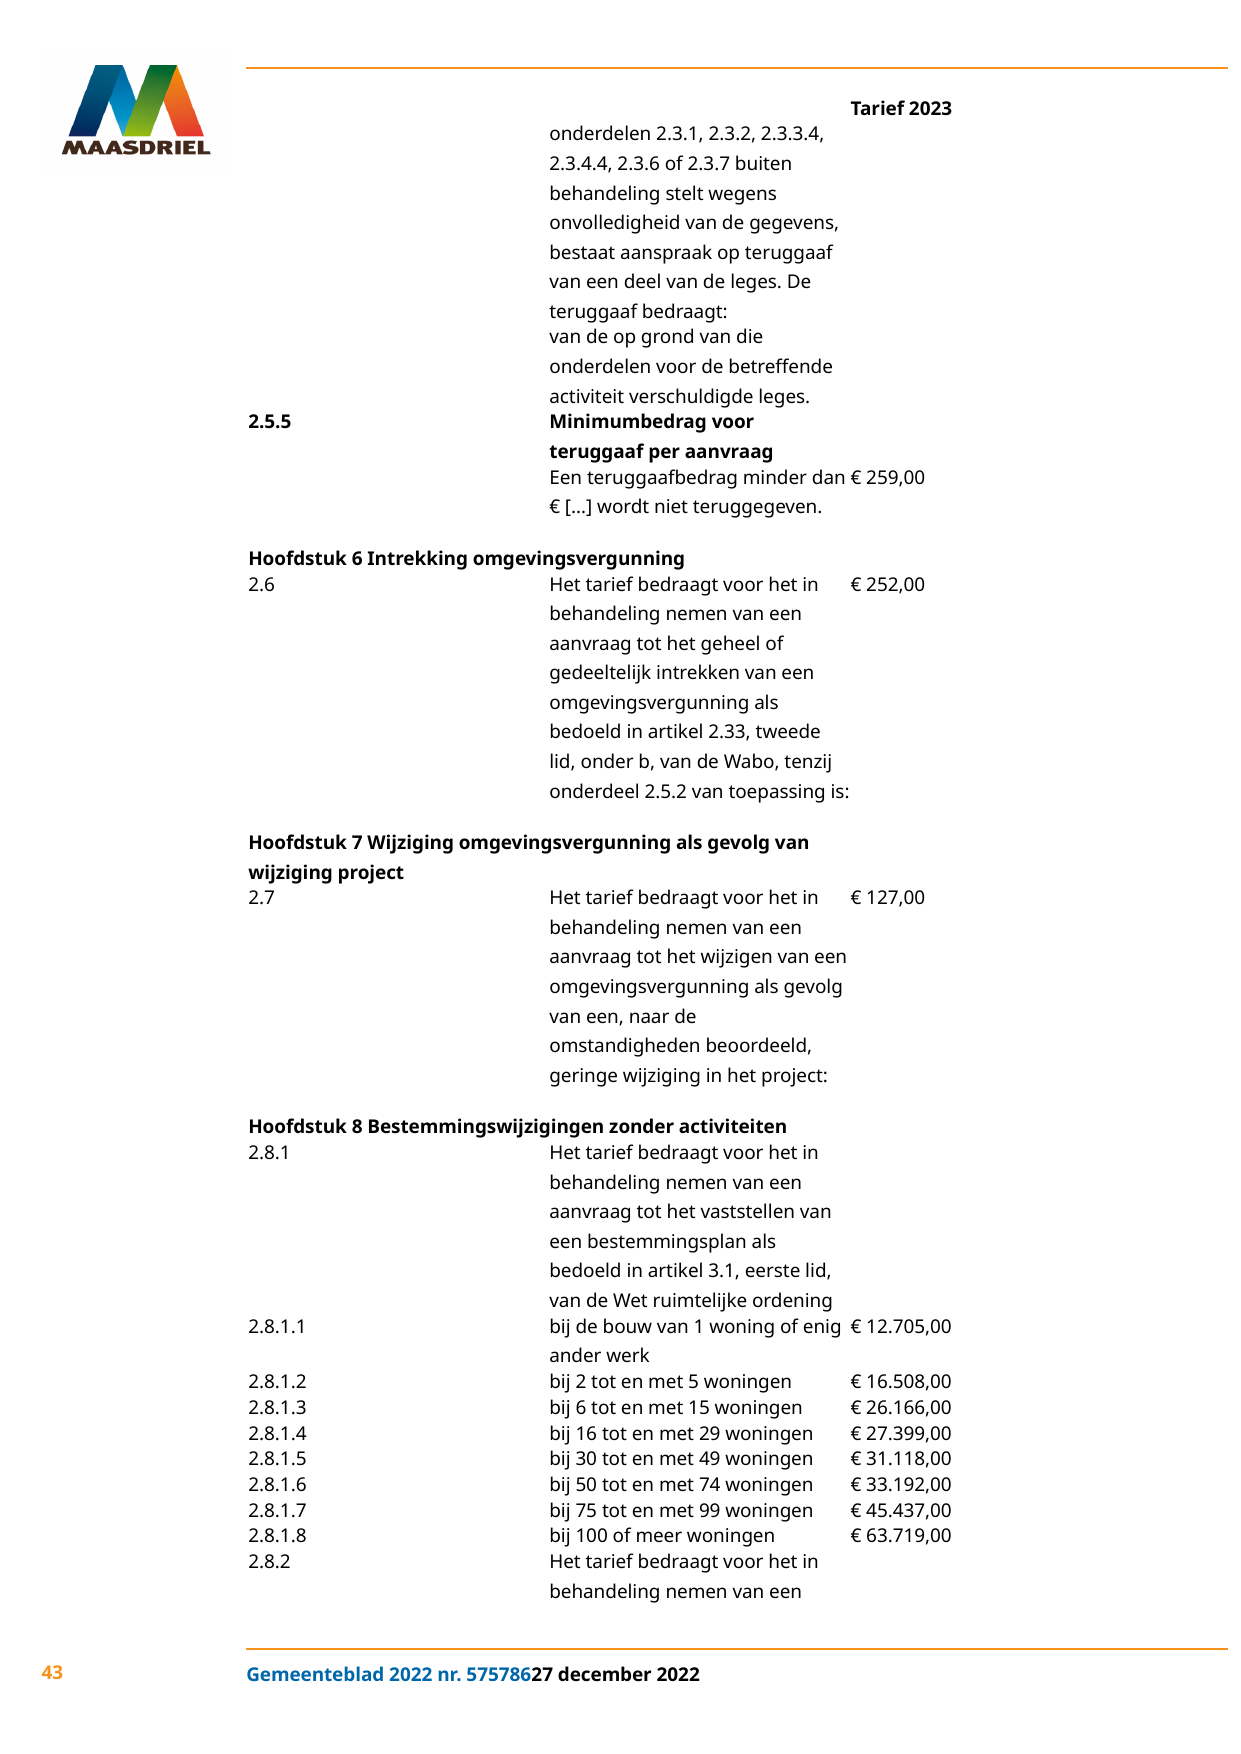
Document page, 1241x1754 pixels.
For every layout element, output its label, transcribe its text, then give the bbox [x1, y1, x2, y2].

table_cell € 27.399,00 [850, 1420, 1152, 1445]
table_cell Hoofdstuk 8 Bestemmingswijzigingen zonder activiteiten [248, 1114, 850, 1139]
table_cell onderdelen 2.3.1, 2.3.2, 2.3.3.4, 2.3.4.4, 2.3.6 of 2.3.7 buiten behandeling stelt wegens onvolledigheid van de gegevens, bestaat aanspraak op teruggaaf van een deel van de leges. De teruggaaf bedraagt: [549, 121, 850, 324]
table_cell Het tarief bedraagt voor het in behandeling nemen van een [549, 1548, 850, 1604]
table_cell [248, 519, 549, 545]
table_cell [850, 409, 1152, 464]
table_cell bij de bouw van 1 woning of enig ander werk [549, 1313, 850, 1368]
table_cell [850, 1139, 1152, 1313]
table_cell [549, 519, 850, 545]
table_cell 2.8.1.6 [248, 1471, 549, 1497]
table_cell 2.8.1.3 [248, 1394, 549, 1420]
table_cell [850, 1088, 1152, 1113]
table_cell 2.5.5 [248, 409, 549, 464]
table_cell € 45.437,00 [850, 1497, 1152, 1523]
table_cell bij 50 tot en met 74 woningen [549, 1471, 850, 1497]
table_cell [248, 1088, 549, 1113]
table_cell € 12.705,00 [850, 1313, 1152, 1368]
table_cell € 63.719,00 [850, 1523, 1152, 1548]
table_cell € 252,00 [850, 571, 1152, 803]
table_cell € 31.118,00 [850, 1445, 1152, 1471]
table_cell € 259,00 [850, 464, 1152, 519]
table_cell [850, 121, 1152, 324]
table_cell Het tarief bedraagt voor het in behandeling nemen van een aanvraag tot het vaststellen van een bestemmingsplan als bedoeld in artikel 3.1, eerste lid, van de Wet ruimtelijke ordening [549, 1139, 850, 1313]
table_cell € 26.166,00 [850, 1394, 1152, 1420]
table_cell bij 100 of meer woningen [549, 1523, 850, 1548]
table_header [248, 95, 549, 121]
table_cell [248, 121, 549, 409]
table_cell [549, 1088, 850, 1113]
table_cell 2.6 [248, 571, 549, 803]
table_cell [850, 519, 1152, 545]
table_cell 2.8.1.5 [248, 1445, 549, 1471]
table_cell van de op grond van die onderdelen voor de betreffende activiteit verschuldigde leges. [549, 324, 850, 409]
table_cell Het tarief bedraagt voor het in behandeling nemen van een aanvraag tot het wijzigen van een omgevingsvergunning als gevolg van een, naar de omstandigheden beoordeeld, geringe wijziging in het project: [549, 885, 850, 1088]
table_cell [850, 545, 1152, 571]
table_cell 2.8.2 [248, 1548, 549, 1604]
table_cell bij 6 tot en met 15 woningen [549, 1394, 850, 1420]
table_cell [850, 829, 1152, 884]
table_cell [850, 804, 1152, 829]
table_cell [248, 464, 549, 519]
table_cell [850, 1114, 1152, 1139]
table_cell bij 75 tot en met 99 woningen [549, 1497, 850, 1523]
table_cell bij 16 tot en met 29 woningen [549, 1420, 850, 1445]
table_cell € 33.192,00 [850, 1471, 1152, 1497]
table_cell 2.8.1.2 [248, 1368, 549, 1394]
picture [41, 47, 231, 172]
table_cell 2.8.1.1 [248, 1313, 549, 1368]
table_cell € 16.508,00 [850, 1368, 1152, 1394]
table_cell [850, 324, 1152, 409]
table_header Tarief 2023 [850, 95, 1152, 121]
table_cell 2.8.1.4 [248, 1420, 549, 1445]
table_cell Hoofdstuk 6 Intrekking omgevingsvergunning [248, 545, 850, 571]
table_cell [248, 804, 549, 829]
table_cell 2.8.1.8 [248, 1523, 549, 1548]
table_cell [850, 1548, 1152, 1604]
table_cell [549, 804, 850, 829]
table_cell bij 2 tot en met 5 woningen [549, 1368, 850, 1394]
table_cell 2.8.1 [248, 1139, 549, 1313]
table_cell 2.7 [248, 885, 549, 1088]
table_cell Een teruggaafbedrag minder dan € […] wordt niet teruggegeven. [549, 464, 850, 519]
table_cell € 127,00 [850, 885, 1152, 1088]
table_cell Minimumbedrag voor teruggaaf per aanvraag [549, 409, 850, 464]
table_cell Hoofdstuk 7 Wijziging omgevingsvergunning als gevolg van wijziging project [248, 829, 850, 884]
table_cell bij 30 tot en met 49 woningen [549, 1445, 850, 1471]
table_header [549, 95, 850, 121]
table_cell 2.8.1.7 [248, 1497, 549, 1523]
table_cell Het tarief bedraagt voor het in behandeling nemen van een aanvraag tot het geheel of gedeeltelijk intrekken van een omgevingsvergunning als bedoeld in artikel 2.33, tweede lid, onder b, van de Wabo, tenzij onderdeel 2.5.2 van toepassing is: [549, 571, 850, 803]
